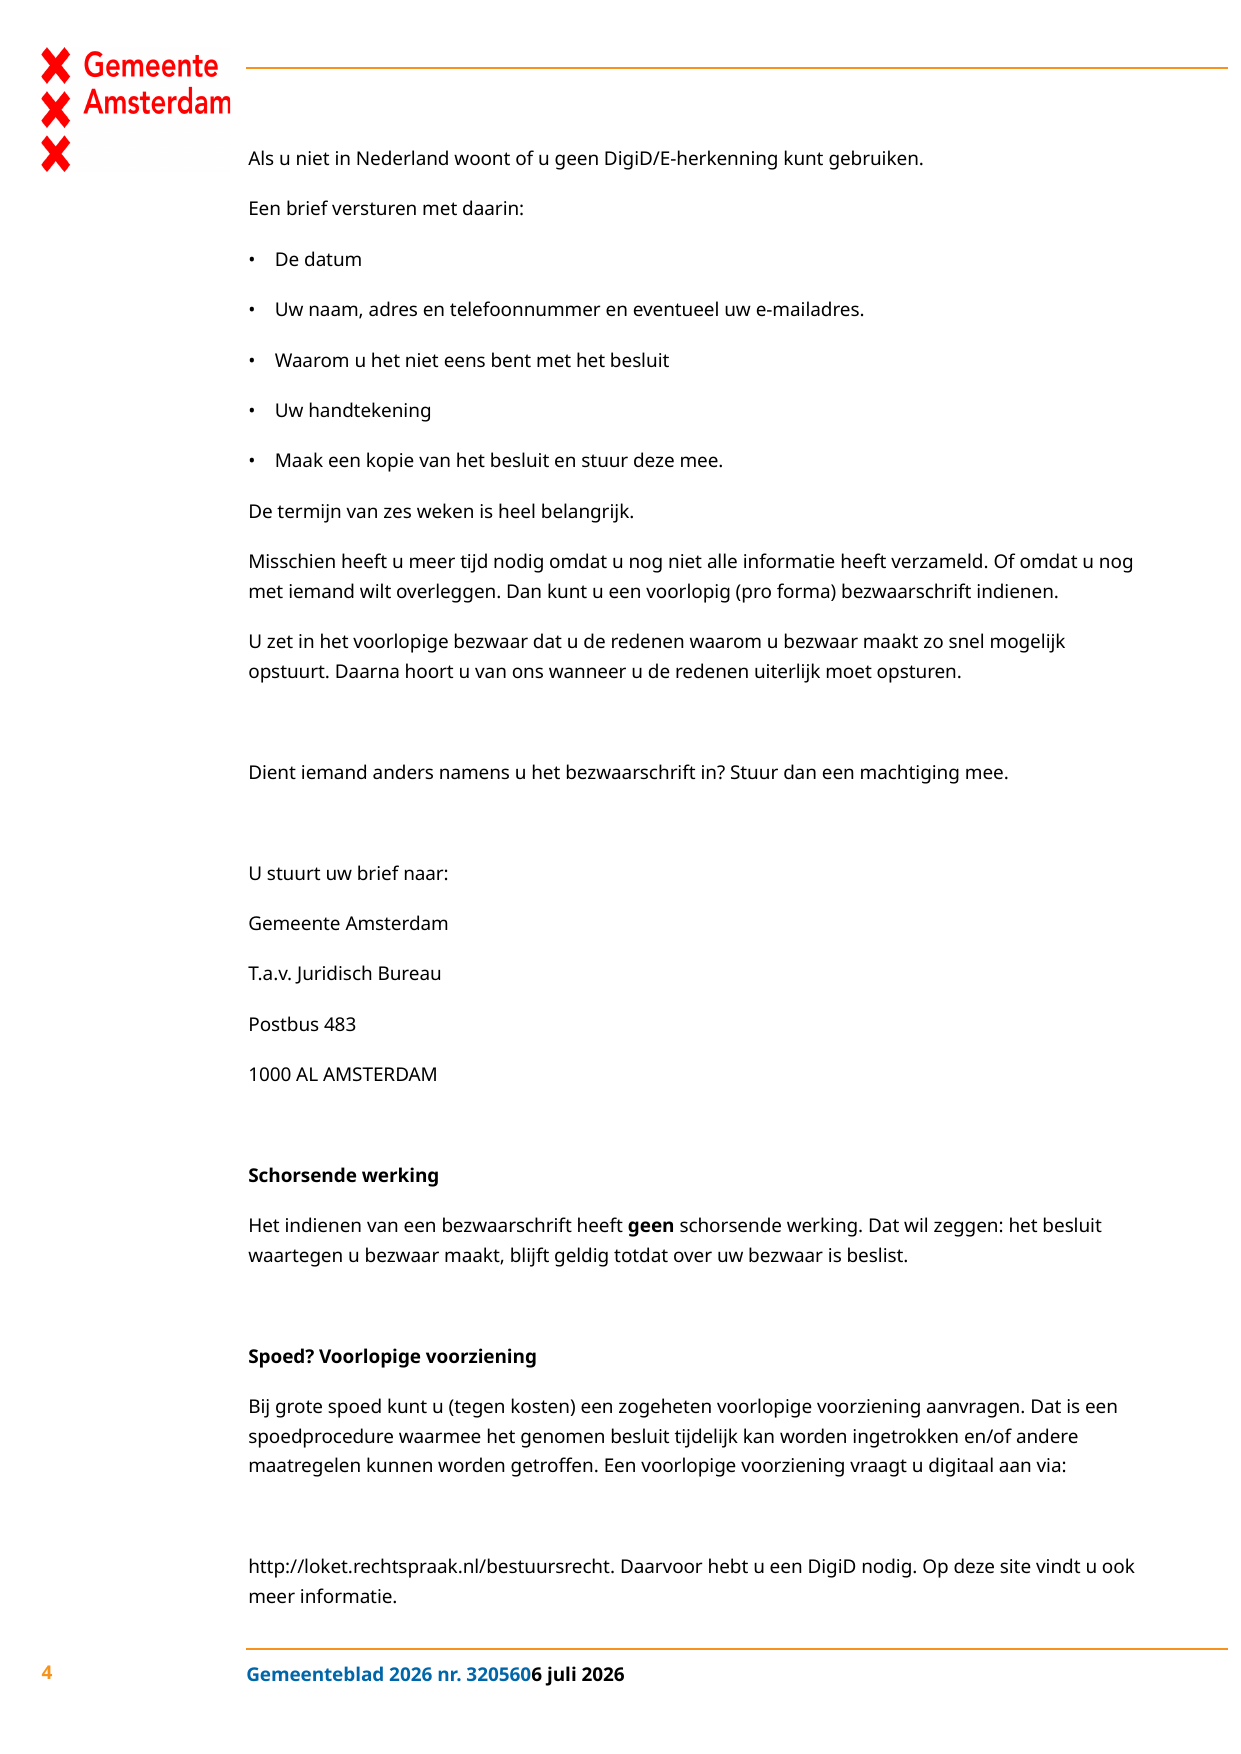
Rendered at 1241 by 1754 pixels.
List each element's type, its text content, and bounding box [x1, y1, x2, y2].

text T.a.v. Juridisch Bureau [248, 961, 1152, 986]
text Schorsende werking [248, 1162, 1152, 1188]
text Een brief versturen met daarin: [248, 196, 1152, 221]
text Het indienen van een bezwaarschrift heeft geen schorsende werking. Dat wil zeggen: het besluit waartegen u bezwaar maakt, blijft geldig totdat over uw bezwaar is beslist. [248, 1213, 1152, 1268]
text Postbus 483 [248, 1011, 1152, 1037]
text U zet in het voorlopige bezwaar dat u de redenen waarom u bezwaar maakt zo snel mogelijk opstuurt. Daarna hoort u van ons wanneer u de redenen uiterlijk moet opsturen. [248, 628, 1152, 684]
picture [41, 47, 231, 172]
text Gemeente Amsterdam [248, 910, 1152, 936]
text • Maak een kopie van het besluit en stuur deze mee. [248, 448, 1152, 473]
text • Uw handtekening [248, 397, 1152, 423]
text • De datum [248, 246, 1152, 272]
text Misschien heeft u meer tijd nodig omdat u nog niet alle informatie heeft verzameld. Of omdat u nog met iemand wilt overleggen. Dan kunt u een voorlopig (pro forma) bezwaarschrift indienen. [248, 548, 1152, 604]
text Dient iemand anders namens u het bezwaarschrift in? Stuur dan een machtiging mee. [248, 759, 1152, 785]
text De termijn van zes weken is heel belangrijk. [248, 498, 1152, 524]
text • Uw naam, adres en telefoonnummer en eventueel uw e-mailadres. [248, 296, 1152, 322]
text Spoed? Voorlopige voorziening [248, 1343, 1152, 1369]
text Als u niet in Nederland woont of u geen DigiD/E-herkenning kunt gebruiken. [248, 145, 1152, 171]
text http://loket.rechtspraak.nl/bestuursrecht. Daarvoor hebt u een DigiD nodig. Op deze site vindt u ook meer informatie. [248, 1553, 1152, 1609]
text U stuurt uw brief naar: [248, 860, 1152, 886]
text Bij grote spoed kunt u (tegen kosten) een zogeheten voorlopige voorziening aanvragen. Dat is een spoedprocedure waarmee het genomen besluit tijdelijk kan worden ingetrokken en/of andere maatregelen kunnen worden getroffen. Een voorlopige voorziening vraagt u digitaal aan via: [248, 1393, 1152, 1478]
text • Waarom u het niet eens bent met het besluit [248, 347, 1152, 373]
text 1000 AL AMSTERDAM [248, 1061, 1152, 1087]
